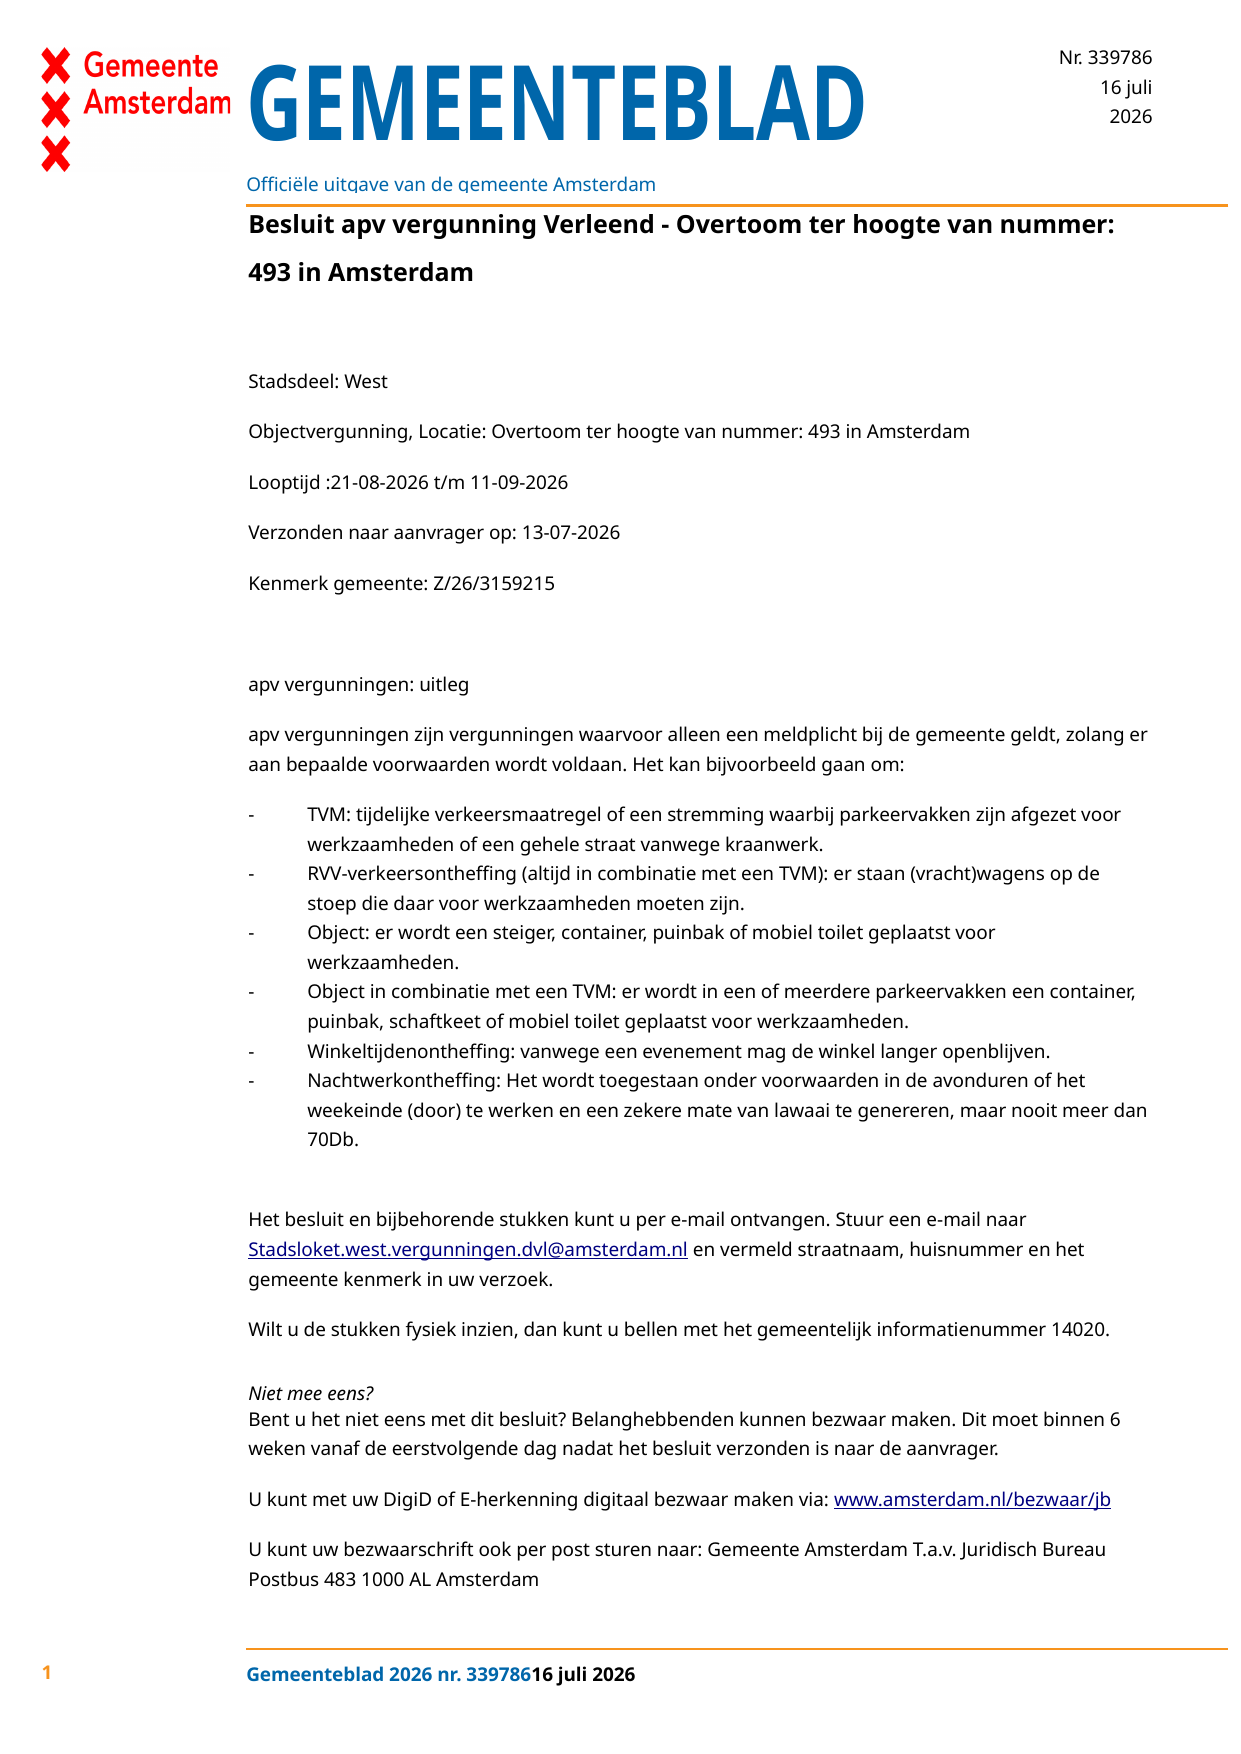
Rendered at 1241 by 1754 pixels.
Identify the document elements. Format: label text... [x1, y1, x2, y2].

text U kunt met uw DigiD of E-herkenning digitaal bezwaar maken via: www.amsterdam.nl/bezwaar/jb [248, 1486, 1152, 1512]
text apv vergunningen zijn vergunningen waarvoor alleen een meldplicht bij de gemeente geldt, zolang er aan bepaalde voorwaarden wordt voldaan. Het kan bijvoorbeeld gaan om: [248, 721, 1152, 777]
text Stadsdeel: West [248, 368, 1152, 394]
text Wilt u de stukken fysiek inzien, dan kunt u bellen met het gemeentelijk informatienummer 14020. [248, 1316, 1152, 1342]
text Objectvergunning, Locatie: Overtoom ter hoogte van nummer: 493 in Amsterdam [248, 419, 1152, 444]
text U kunt uw bezwaarschrift ook per post sturen naar: Gemeente Amsterdam T.a.v. Juridisch Bureau Postbus 483 1000 AL Amsterdam [248, 1536, 1152, 1592]
text Looptijd :21-08-2026 t/m 11-09-2026 [248, 469, 1152, 495]
text Kenmerk gemeente: Z/26/3159215 [248, 570, 1152, 596]
list Winkeltijdenontheffing: vanwege een evenement mag de winkel langer openblijven. [248, 1038, 1152, 1064]
list Object: er wordt een steiger, container, puinbak of mobiel toilet geplaatst voor werkzaamheden. [248, 919, 1152, 975]
text Verzonden naar aanvrager op: 13-07-2026 [248, 519, 1152, 545]
list Nachtwerkontheffing: Het wordt toegestaan onder voorwaarden in de avonduren of het weekeinde (door) te werken en een zekere mate van lawaai te genereren, maar nooit meer dan 70Db. [248, 1067, 1152, 1152]
text Niet mee eens? [248, 1380, 1152, 1406]
text apv vergunningen: uitleg [248, 671, 1152, 697]
text Het besluit en bijbehorende stukken kunt u per e-mail ontvangen. Stuur een e-mail naar Stadsloket.west.vergunningen.dvl@amsterdam.nl en vermeld straatnaam, huisnummer en het gemeente kenmerk in uw verzoek. [248, 1207, 1152, 1292]
text Bent u het niet eens met dit besluit? Belanghebbenden kunnen bezwaar maken. Dit moet binnen 6 weken vanaf de eerstvolgende dag nadat het besluit verzonden is naar de aanvrager. [248, 1406, 1152, 1461]
text Besluit apv vergunning Verleend - Overtoom ter hoogte van nummer: 493 in Amsterdam [248, 207, 1152, 288]
list TVM: tijdelijke verkeersmaatregel of een stremming waarbij parkeervakken zijn afgezet voor werkzaamheden of een gehele straat vanwege kraanwerk. [248, 801, 1152, 857]
list Object in combinatie met een TVM: er wordt in een of meerdere parkeervakken een container, puinbak, schaftkeet of mobiel toilet geplaatst voor werkzaamheden. [248, 979, 1152, 1034]
picture [41, 47, 231, 172]
list RVV-verkeersontheffing (altijd in combinatie met een TVM): er staan (vracht)wagens op de stoep die daar voor werkzaamheden moeten zijn. [248, 860, 1152, 916]
